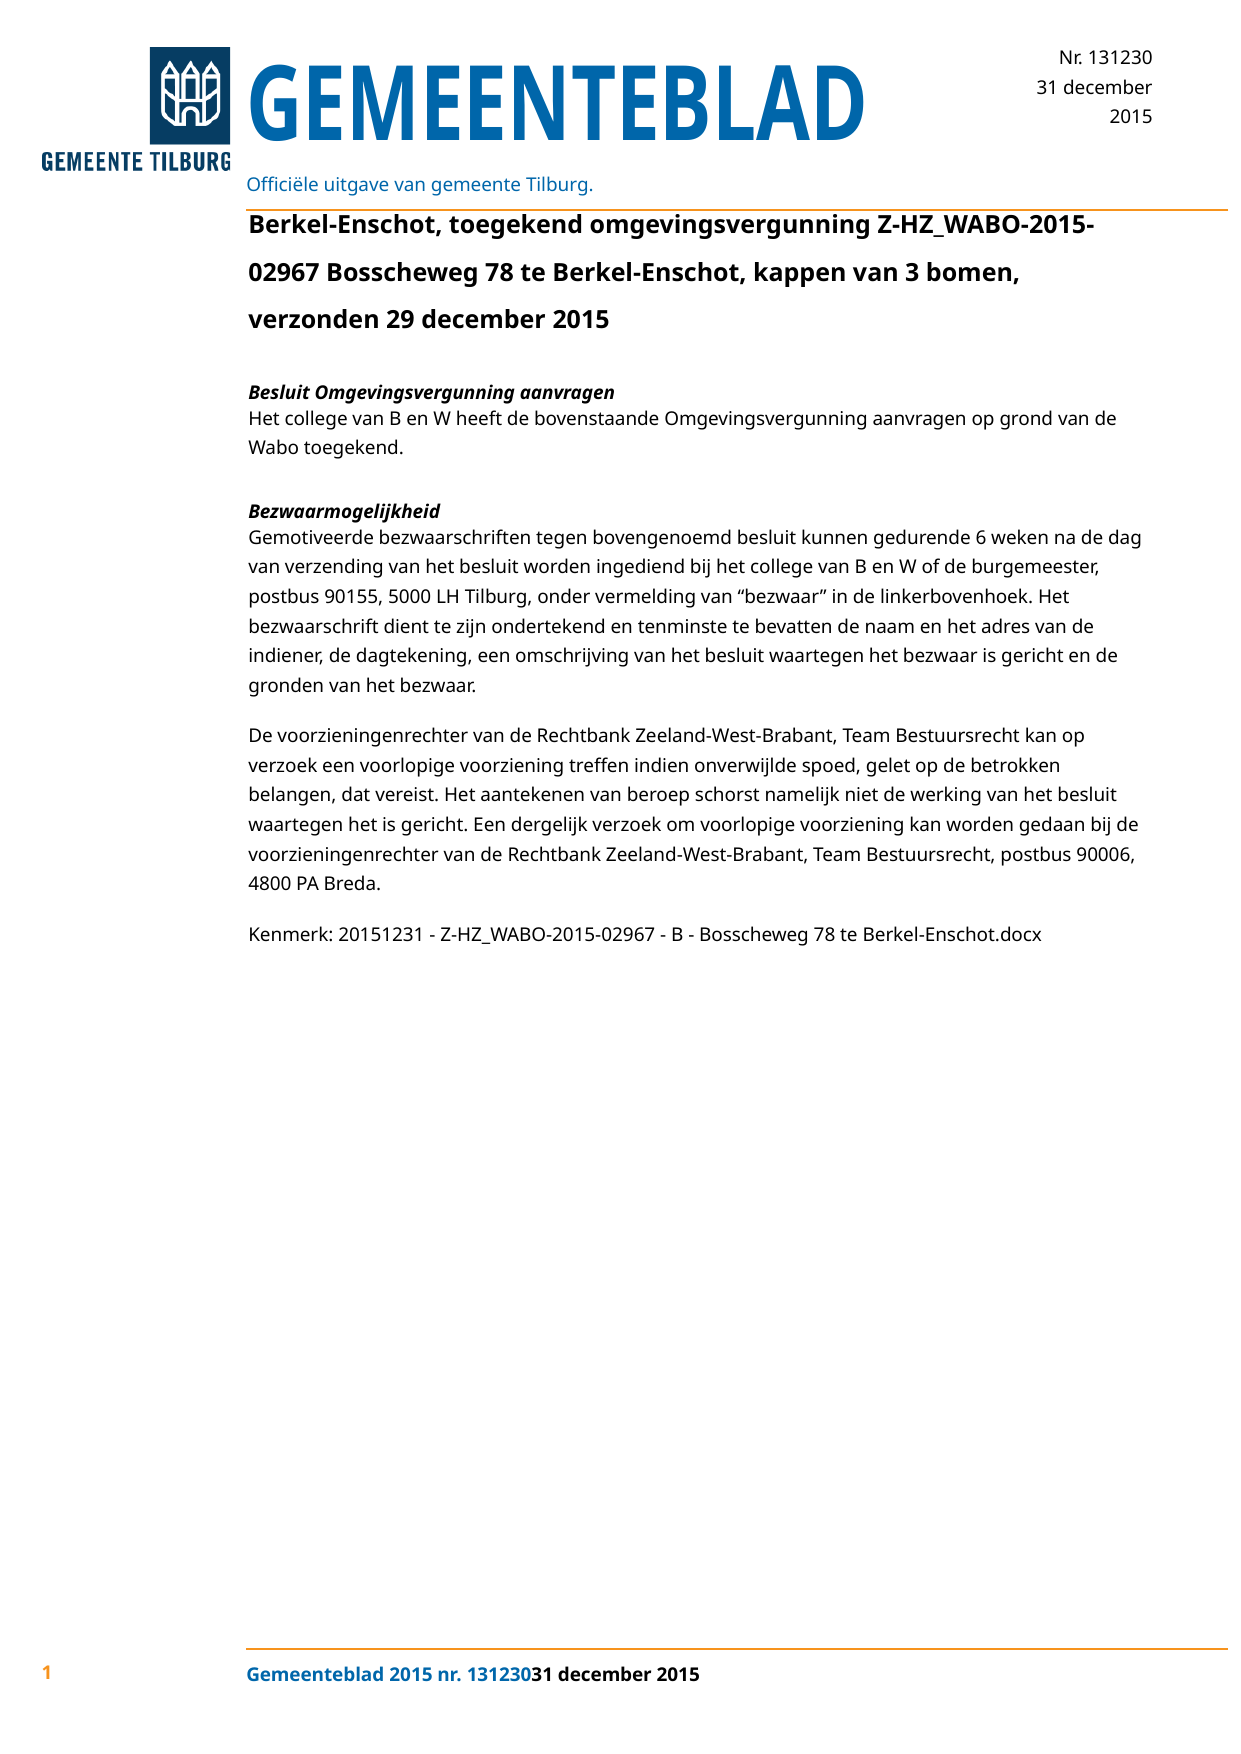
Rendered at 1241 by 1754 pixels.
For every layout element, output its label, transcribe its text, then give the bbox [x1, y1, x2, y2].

picture [41, 47, 231, 172]
text Berkel-Enschot, toegekend omgevingsvergunning Z-HZ_WABO-2015-02967 Bosscheweg 78 te Berkel-Enschot, kappen van 3 bomen, verzonden 29 december 2015 [248, 211, 1152, 336]
text Het college van B en W heeft de bovenstaande Omgevingsvergunning aanvragen op grond van de Wabo toegekend. [248, 405, 1152, 460]
text Bezwaarmogelijkheid [248, 498, 1152, 524]
text Gemotiveerde bezwaarschriften tegen bovengenoemd besluit kunnen gedurende 6 weken na de dag van verzending van het besluit worden ingediend bij het college van B en W of de burgemeester, postbus 90155, 5000 LH Tilburg, onder vermelding van “bezwaar” in de linkerbovenhoek. Het bezwaarschrift dient te zijn ondertekend en tenminste te bevatten de naam en het adres van de indiener, de dagtekening, een omschrijving van het besluit waartegen het bezwaar is gericht en de gronden van het bezwaar. [248, 524, 1152, 698]
text De voorzieningenrechter van de Rechtbank Zeeland-West-Brabant, Team Bestuursrecht kan op verzoek een voorlopige voorziening treffen indien onverwijlde spoed, gelet op de betrokken belangen, dat vereist. Het aantekenen van beroep schorst namelijk niet de werking van het besluit waartegen het is gericht. Een dergelijk verzoek om voorlopige voorziening kan worden gedaan bij de voorzieningenrechter van de Rechtbank Zeeland-West-Brabant, Team Bestuursrecht, postbus 90006, 4800 PA Breda. [248, 722, 1152, 896]
text Besluit Omgevingsvergunning aanvragen [248, 379, 1152, 405]
text Kenmerk: 20151231 - Z-HZ_WABO-2015-02967 - B - Bosscheweg 78 te Berkel-Enschot.docx [248, 921, 1152, 946]
